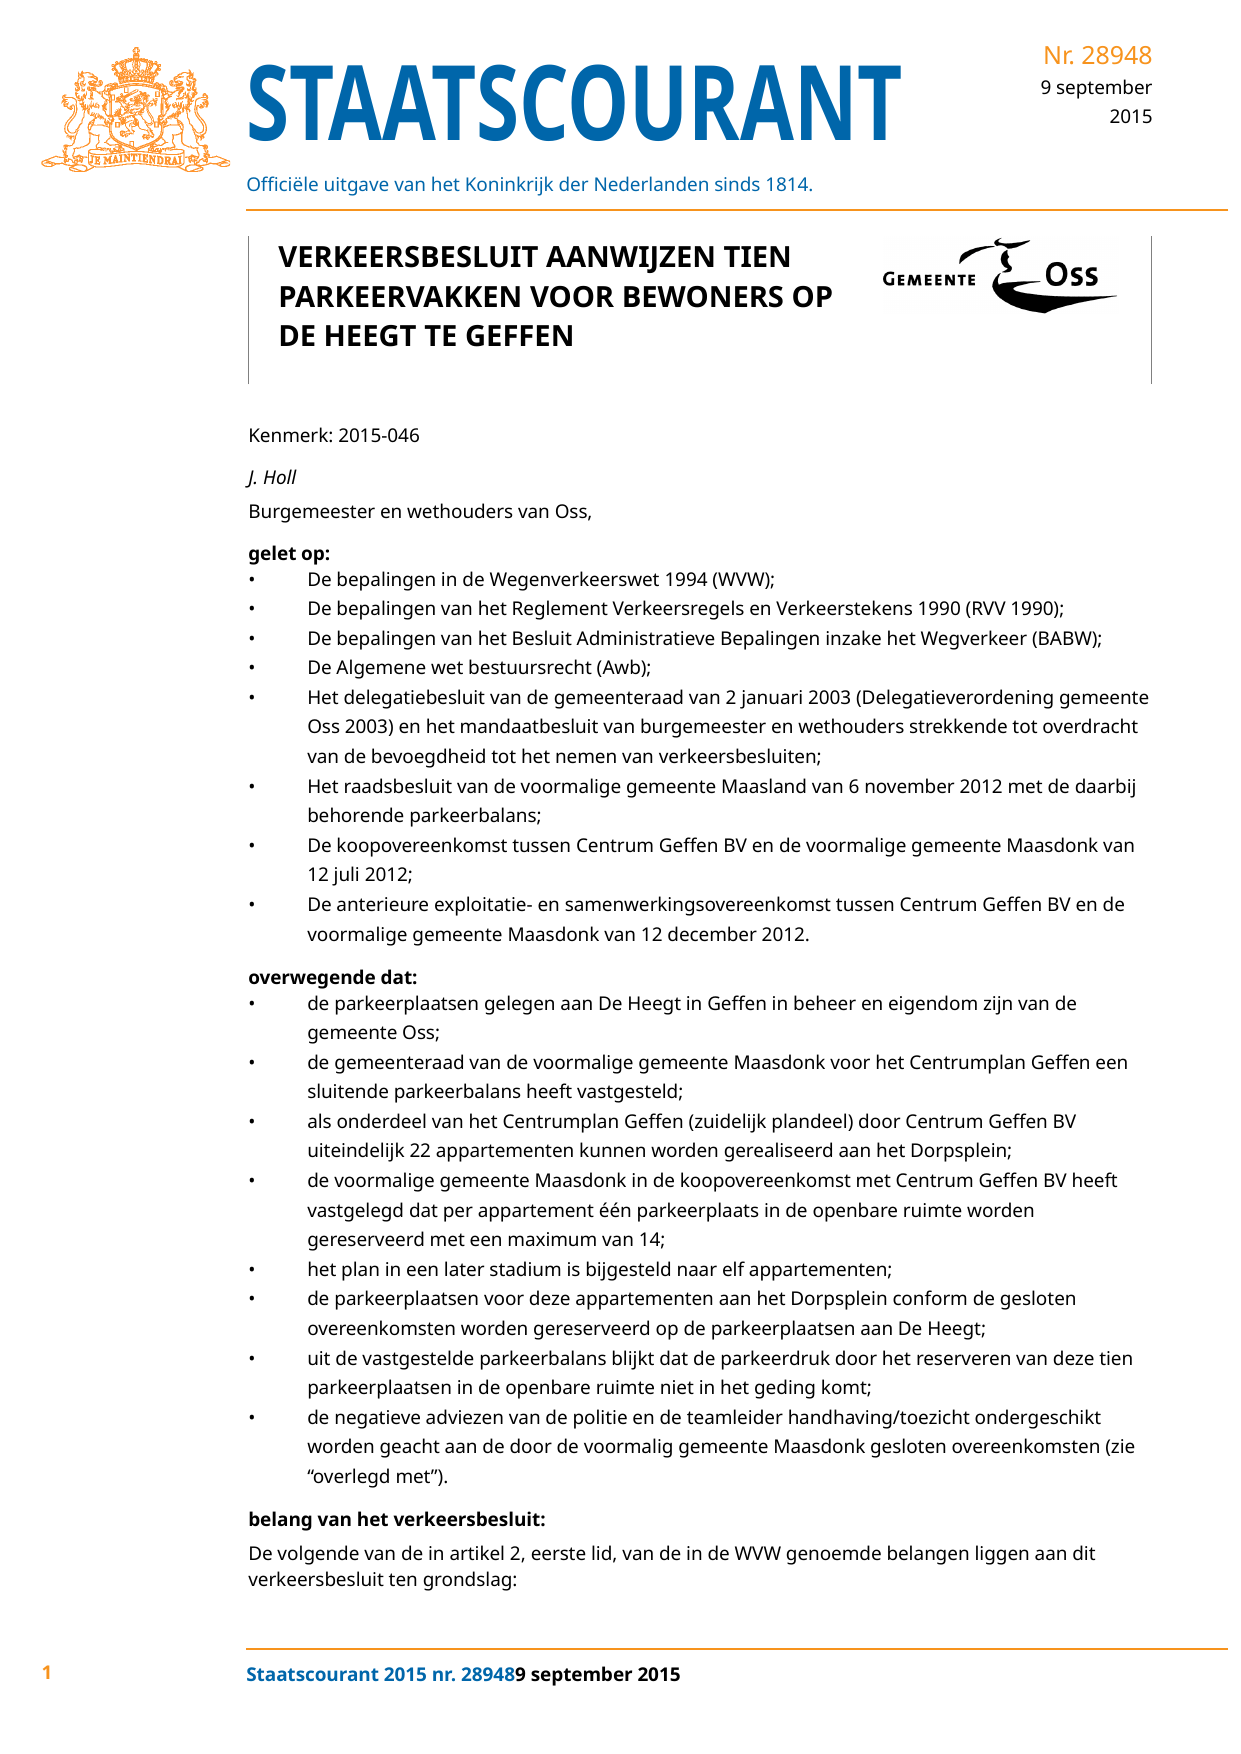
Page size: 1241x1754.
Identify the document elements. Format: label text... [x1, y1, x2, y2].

list de gemeenteraad van de voormalige gemeente Maasdonk voor het Centrumplan Geffen een sluitende parkeerbalans heeft vastgesteld; [248, 1049, 1152, 1104]
list De anterieure exploitatie- en samenwerkingsovereenkomst tussen Centrum Geffen BV en de voormalige gemeente Maasdonk van 12 december 2012. [248, 891, 1152, 947]
list De bepalingen in de Wegenverkeerswet 1994 (WVW); [248, 566, 1152, 592]
text De volgende van de in artikel 2, eerste lid, van de in de WVW genoemde belangen liggen aan dit verkeersbesluit ten grondslag: [248, 1540, 1152, 1592]
table_header VERKEERSBESLUIT AANWIJZEN TIEN PARKEERVAKKEN VOOR BEWONERS OP DE HEEGT TE GEFFEN [249, 236, 850, 384]
list De bepalingen van het Besluit Administratieve Bepalingen inzake het Wegverkeer (BABW); [248, 625, 1152, 651]
list De Algemene wet bestuursrecht (Awb); [248, 654, 1152, 680]
text gelet op: [248, 540, 1152, 566]
list Het raadsbesluit van de voormalige gemeente Maasland van 6 november 2012 met de daarbij behorende parkeerbalans; [248, 773, 1152, 828]
text Kenmerk: 2015-046 [248, 422, 1152, 448]
list De bepalingen van het Reglement Verkeersregels en Verkeerstekens 1990 (RVV 1990); [248, 595, 1152, 621]
list de parkeerplaatsen voor deze appartementen aan het Dorpsplein conform de gesloten overeenkomsten worden gereserveerd op de parkeerplaatsen aan De Heegt; [248, 1286, 1152, 1341]
list het plan in een later stadium is bijgesteld naar elf appartementen; [248, 1256, 1152, 1282]
text belang van het verkeersbesluit: [248, 1506, 1152, 1532]
list de parkeerplaatsen gelegen aan De Heegt in Geffen in beheer en eigendom zijn van de gemeente Oss; [248, 990, 1152, 1045]
list de voormalige gemeente Maasdonk in de koopovereenkomst met Centrum Geffen BV heeft vastgelegd dat per appartement één parkeerplaats in de openbare ruimte worden gereserveerd met een maximum van 14; [248, 1167, 1152, 1252]
text overwegende dat: [248, 964, 1152, 990]
text J. Holl [248, 464, 1152, 490]
text Burgemeester en wethouders van Oss, [248, 498, 1152, 524]
table_header [850, 236, 1151, 384]
list de negatieve adviezen van de politie en de teamleider handhaving/toezicht ondergeschikt worden geacht aan de door de voormalig gemeente Maasdonk gesloten overeenkomsten (zie “overlegd met”). [248, 1404, 1152, 1489]
list Het delegatiebesluit van de gemeenteraad van 2 januari 2003 (Delegatieverordening gemeente Oss 2003) en het mandaatbesluit van burgemeester en wethouders strekkende tot overdracht van de bevoegdheid tot het nemen van verkeersbesluiten; [248, 684, 1152, 769]
list als onderdeel van het Centrumplan Geffen (zuidelijk plandeel) door Centrum Geffen BV uiteindelijk 22 appartementen kunnen worden gerealiseerd aan het Dorpsplein; [248, 1108, 1152, 1163]
list De koopovereenkomst tussen Centrum Geffen BV en de voormalige gemeente Maasdonk van 12 juli 2012; [248, 832, 1152, 887]
picture [882, 236, 1119, 314]
picture [41, 47, 231, 172]
list uit de vastgestelde parkeerbalans blijkt dat de parkeerdruk door het reserveren van deze tien parkeerplaatsen in de openbare ruimte niet in het geding komt; [248, 1345, 1152, 1400]
